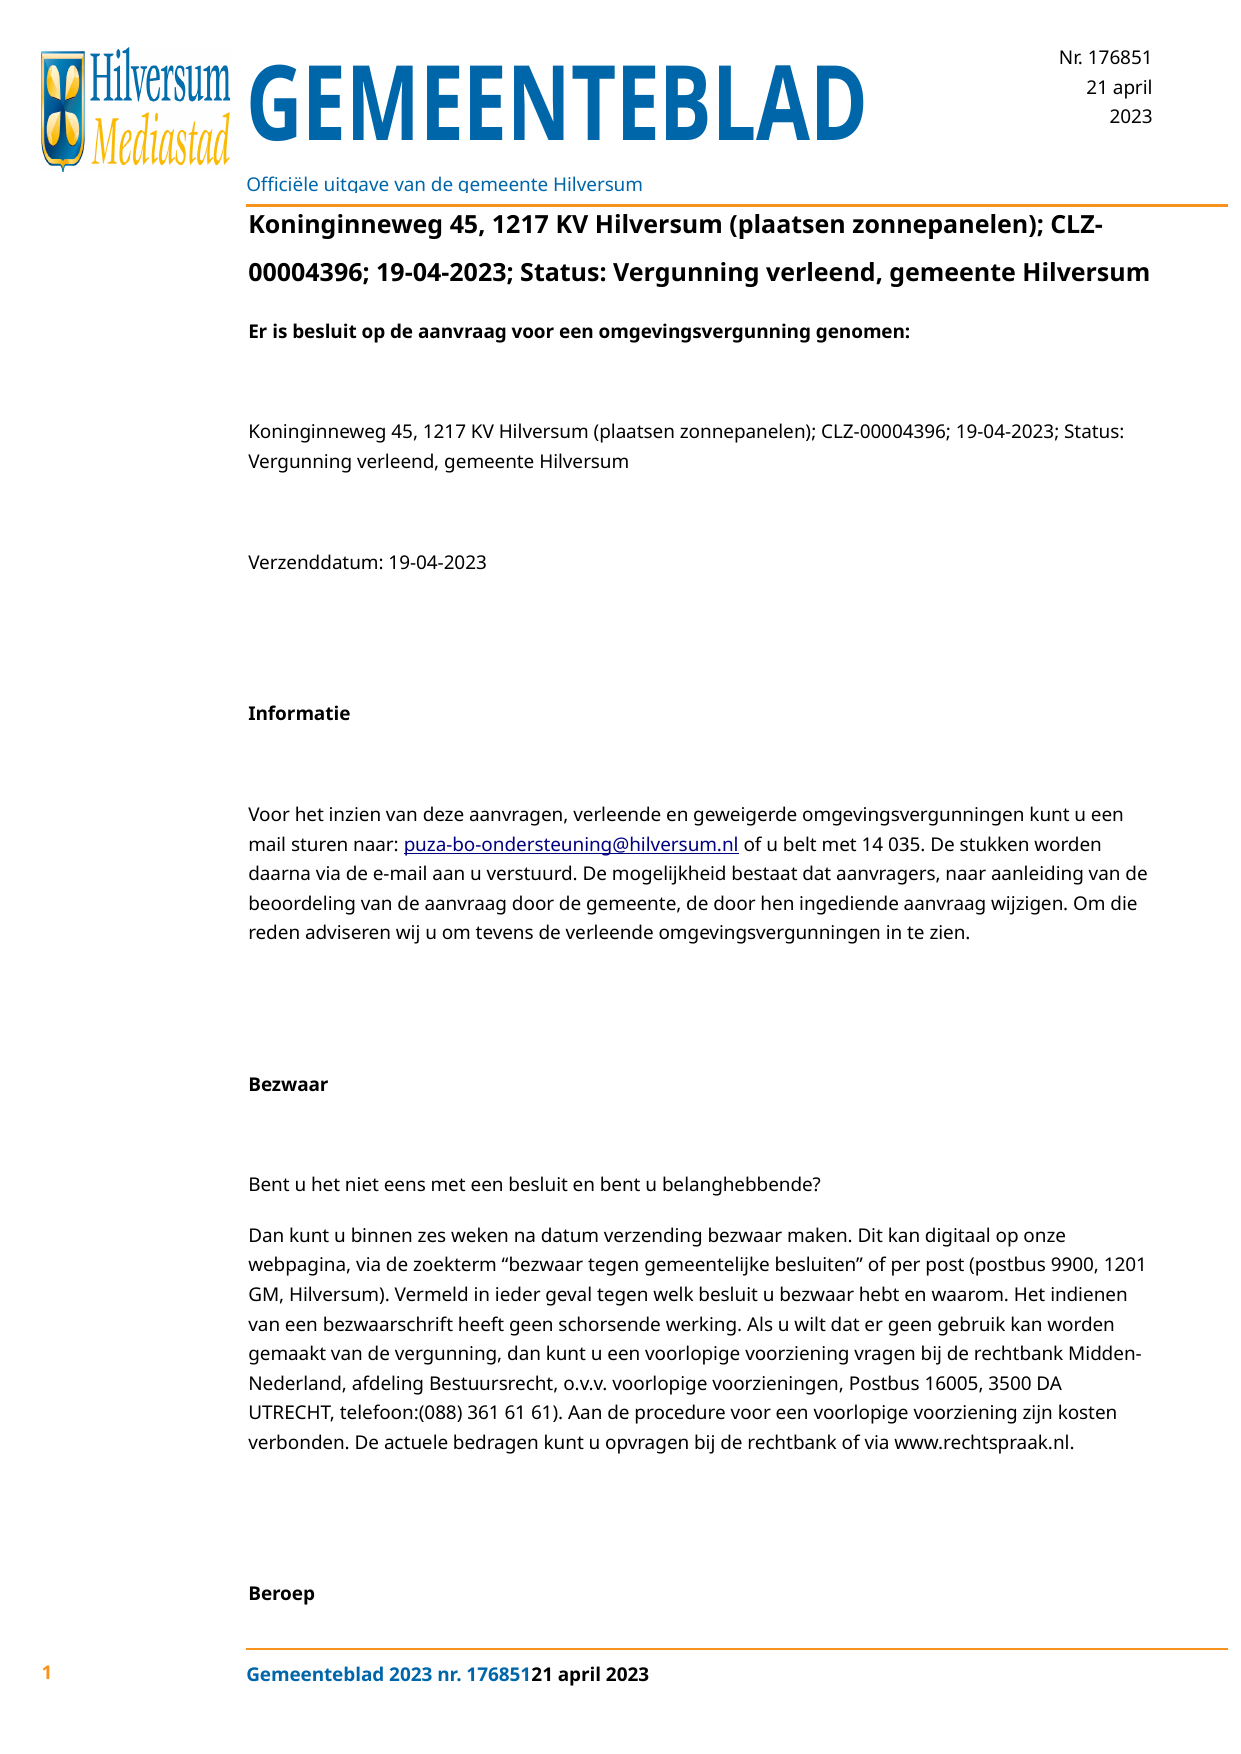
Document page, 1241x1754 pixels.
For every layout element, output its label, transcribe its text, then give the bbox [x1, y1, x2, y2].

text Er is besluit op de aanvraag voor een omgevingsvergunning genomen: [248, 318, 1152, 344]
text Dan kunt u binnen zes weken na datum verzending bezwaar maken. Dit kan digitaal op onze webpagina, via de zoekterm “bezwaar tegen gemeentelijke besluiten” of per post (postbus 9900, 1201 GM, Hilversum). Vermeld in ieder geval tegen welk besluit u bezwaar hebt en waarom. Het indienen van een bezwaarschrift heeft geen schorsende werking. Als u wilt dat er geen gebruik kan worden gemaakt van de vergunning, dan kunt u een voorlopige voorziening vragen bij de rechtbank Midden-Nederland, afdeling Bestuursrecht, o.v.v. voorlopige voorzieningen, Postbus 16005, 3500 DA UTRECHT, telefoon:(088) 361 61 61). Aan de procedure voor een voorlopige voorziening zijn kosten verbonden. De actuele bedragen kunt u opvragen bij de rechtbank of via www.rechtspraak.nl. [248, 1222, 1152, 1455]
text Verzenddatum: 19-04-2023 [248, 549, 1152, 575]
text Voor het inzien van deze aanvragen, verleende en geweigerde omgevingsvergunningen kunt u een mail sturen naar: puza-bo-ondersteuning@hilversum.nl of u belt met 14 035. De stukken worden daarna via de e-mail aan u verstuurd. De mogelijkheid bestaat dat aanvragers, naar aanleiding van de beoordeling van de aanvraag door de gemeente, de door hen ingediende aanvraag wijzigen. Om die reden adviseren wij u om tevens de verleende omgevingsvergunningen in te zien. [248, 801, 1152, 945]
text Koninginneweg 45, 1217 KV Hilversum (plaatsen zonnepanelen); CLZ-00004396; 19-04-2023; Status: Vergunning verleend, gemeente Hilversum [248, 419, 1152, 474]
text Beroep [248, 1580, 1152, 1606]
text Bent u het niet eens met een besluit en bent u belanghebbende? [248, 1172, 1152, 1197]
picture [41, 47, 231, 172]
text Bezwaar [248, 1071, 1152, 1097]
text Koninginneweg 45, 1217 KV Hilversum (plaatsen zonnepanelen); CLZ-00004396; 19-04-2023; Status: Vergunning verleend, gemeente Hilversum [248, 207, 1152, 288]
text Informatie [248, 700, 1152, 726]
